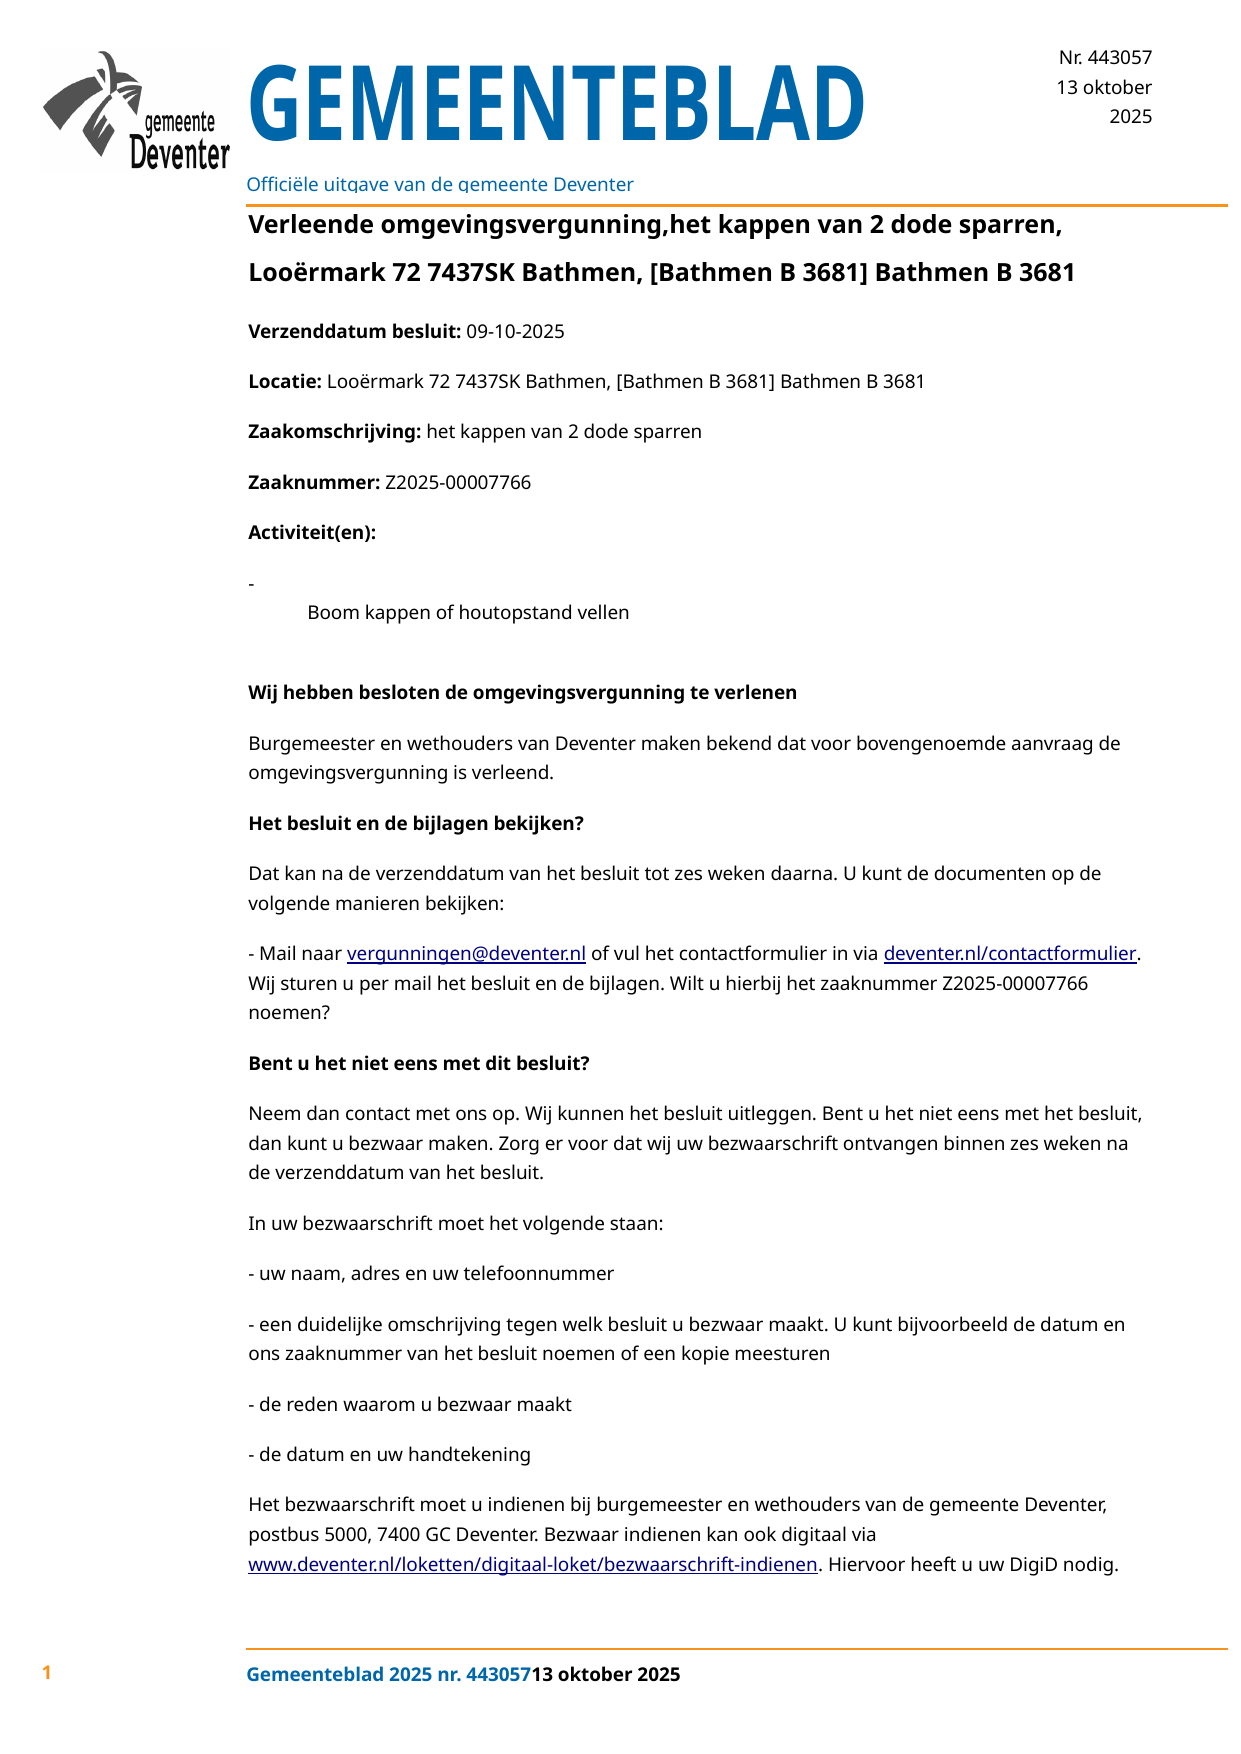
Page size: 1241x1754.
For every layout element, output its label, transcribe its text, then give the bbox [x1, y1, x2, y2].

text Burgemeester en wethouders van Deventer maken bekend dat voor bovengenoemde aanvraag de omgevingsvergunning is verleend. [248, 730, 1152, 785]
text - Mail naar vergunningen@deventer.nl of vul het contactformulier in via deventer.nl/contactformulier. Wij sturen u per mail het besluit en de bijlagen. Wilt u hierbij het zaaknummer Z2025-00007766 noemen? [248, 940, 1152, 1025]
text Het bezwaarschrift moet u indienen bij burgemeester en wethouders van de gemeente Deventer, postbus 5000, 7400 GC Deventer. Bezwaar indienen kan ook digitaal via www.deventer.nl/loketten/digitaal-loket/bezwaarschrift-indienen. Hiervoor heeft u uw DigiD nodig. [248, 1492, 1152, 1577]
text - de reden waarom u bezwaar maakt [248, 1391, 1152, 1417]
text Verleende omgevingsvergunning,het kappen van 2 dode sparren, Looërmark 72 7437SK Bathmen, [Bathmen B 3681] Bathmen B 3681 [248, 207, 1152, 288]
text - de datum en uw handtekening [248, 1441, 1152, 1467]
text Bent u het niet eens met dit besluit? [248, 1050, 1152, 1076]
text Locatie: Looërmark 72 7437SK Bathmen, [Bathmen B 3681] Bathmen B 3681 [248, 368, 1152, 394]
text Dat kan na de verzenddatum van het besluit tot zes weken daarna. U kunt de documenten op de volgende manieren bekijken: [248, 860, 1152, 916]
text - uw naam, adres en uw telefoonnummer [248, 1260, 1152, 1286]
text Neem dan contact met ons op. Wij kunnen het besluit uitleggen. Bent u het niet eens met het besluit, dan kunt u bezwaar maken. Zorg er voor dat wij uw bezwaarschrift ontvangen binnen zes weken na de verzenddatum van het besluit. [248, 1100, 1152, 1185]
text Zaakomschrijving: het kappen van 2 dode sparren [248, 419, 1152, 444]
list Boom kappen of houtopstand vellen [248, 599, 1152, 625]
text Het besluit en de bijlagen bekijken? [248, 810, 1152, 836]
text Verzenddatum besluit: 09-10-2025 [248, 318, 1152, 344]
picture [41, 47, 231, 172]
text Activiteit(en): [248, 519, 1152, 545]
text Wij hebben besloten de omgevingsvergunning te verlenen [248, 679, 1152, 705]
text In uw bezwaarschrift moet het volgende staan: [248, 1210, 1152, 1236]
text - een duidelijke omschrijving tegen welk besluit u bezwaar maakt. U kunt bijvoorbeeld de datum en ons zaaknummer van het besluit noemen of een kopie meesturen [248, 1311, 1152, 1366]
text Zaaknummer: Z2025-00007766 [248, 469, 1152, 495]
